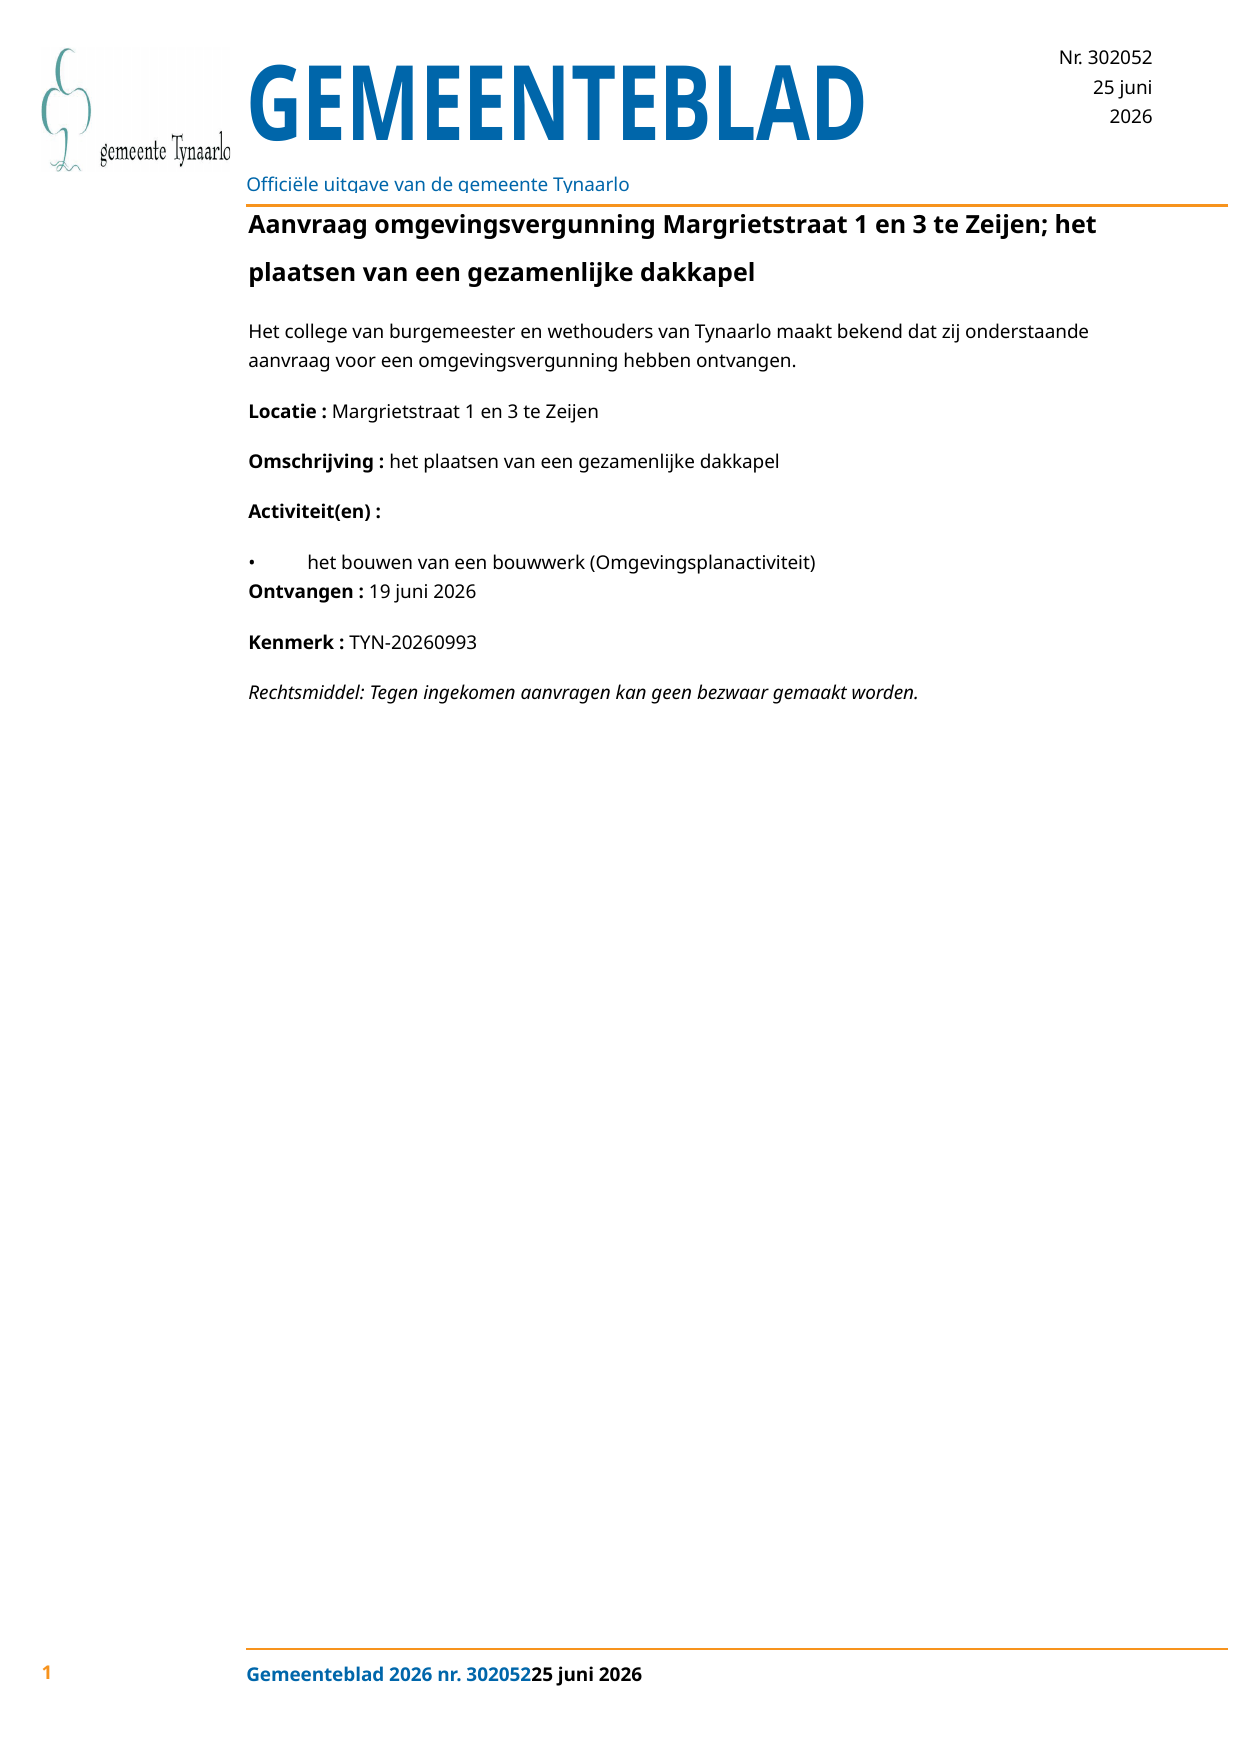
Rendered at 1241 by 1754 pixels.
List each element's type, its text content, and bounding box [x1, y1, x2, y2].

text Rechtsmiddel: Tegen ingekomen aanvragen kan geen bezwaar gemaakt worden. [248, 679, 1152, 705]
text Omschrijving : het plaatsen van een gezamenlijke dakkapel [248, 448, 1152, 474]
text Aanvraag omgevingsvergunning Margrietstraat 1 en 3 te Zeijen; het plaatsen van een gezamenlijke dakkapel [248, 207, 1152, 288]
list het bouwen van een bouwwerk (Omgevingsplanactiviteit) [248, 549, 1152, 575]
picture [41, 47, 231, 172]
text Ontvangen : 19 juni 2026 [248, 579, 1152, 604]
text Het college van burgemeester en wethouders van Tynaarlo maakt bekend dat zij onderstaande aanvraag voor een omgevingsvergunning hebben ontvangen. [248, 318, 1152, 373]
text Locatie : Margrietstraat 1 en 3 te Zeijen [248, 398, 1152, 424]
text Kenmerk : TYN-20260993 [248, 629, 1152, 655]
text Activiteit(en) : [248, 499, 1152, 524]
